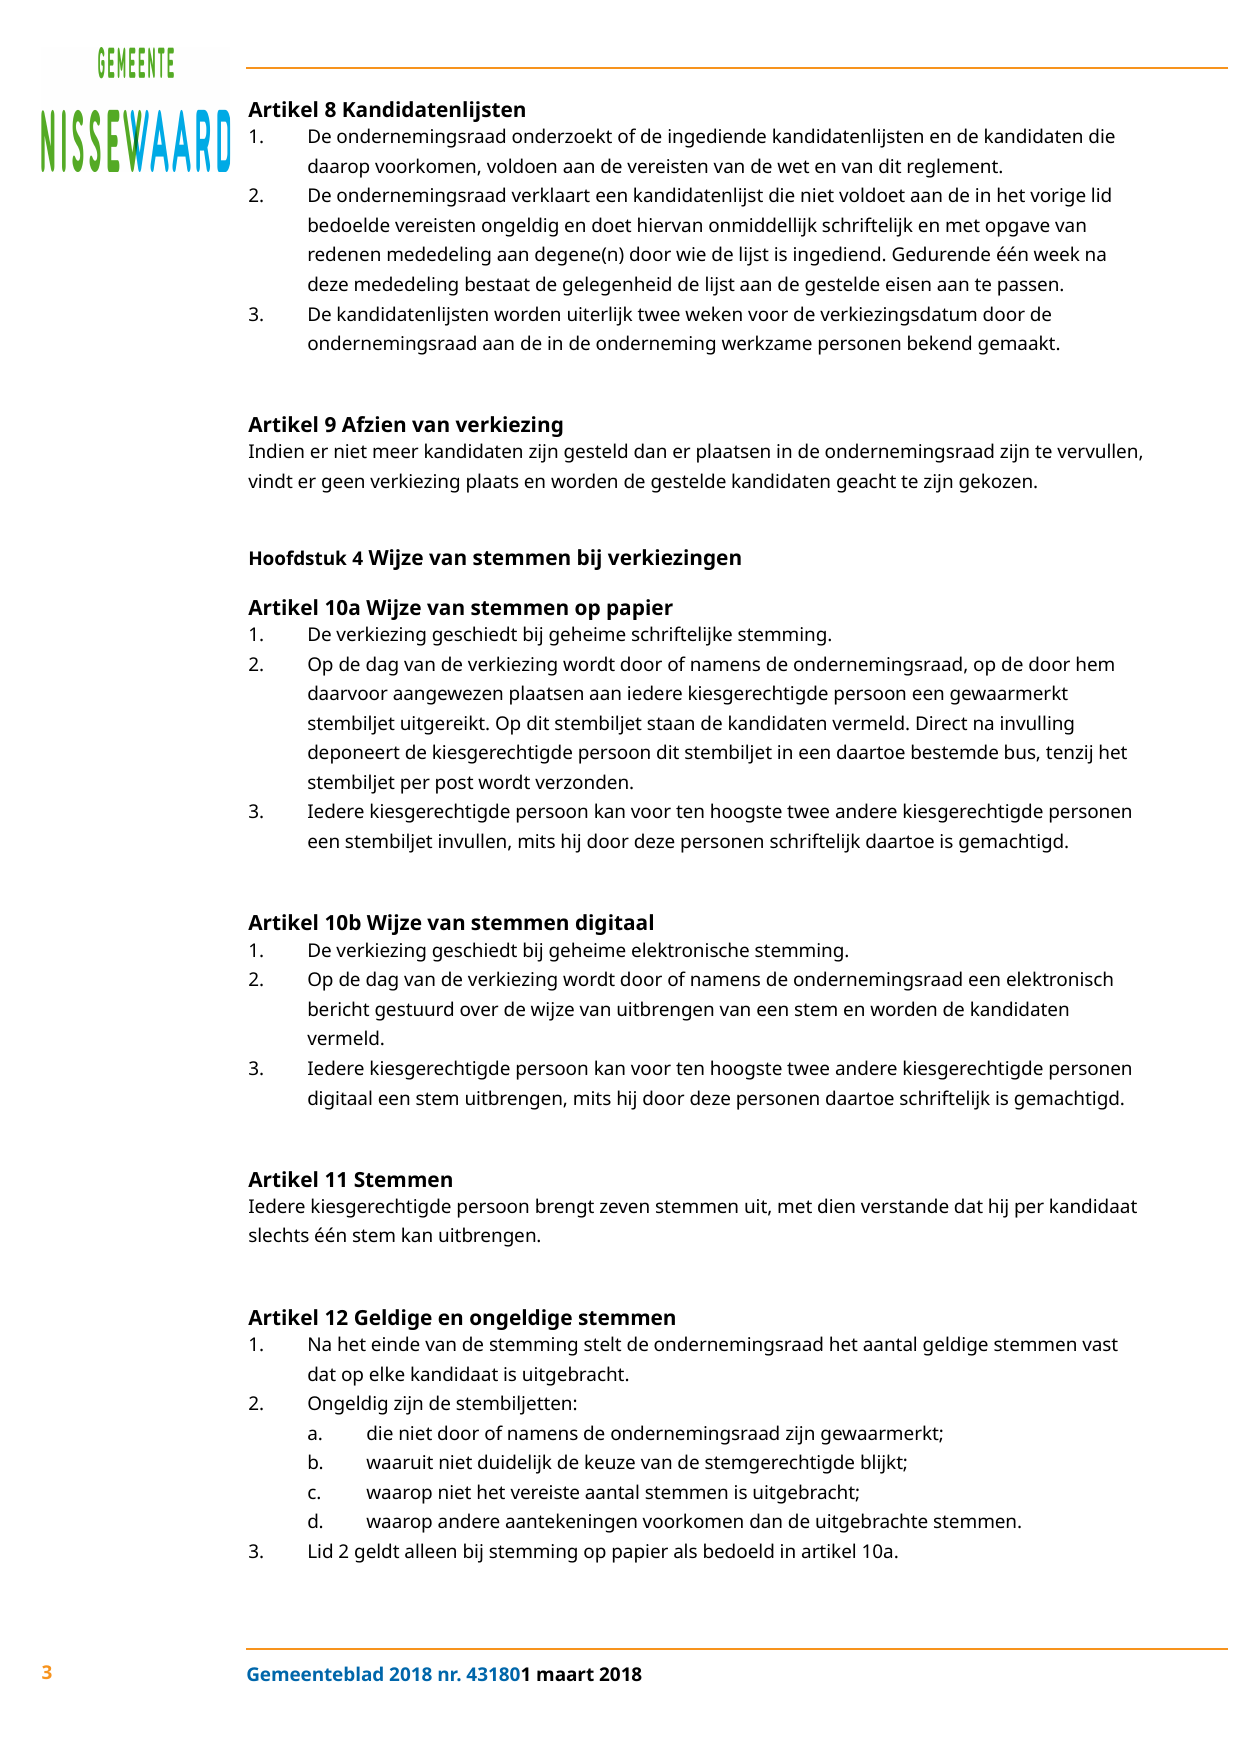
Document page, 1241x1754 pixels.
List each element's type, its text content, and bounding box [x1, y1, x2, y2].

text Artikel 11 Stemmen [248, 1165, 1152, 1193]
picture [154, 157, 165, 172]
text Artikel 12 Geldige en ongeldige stemmen [248, 1303, 1152, 1331]
picture [201, 122, 206, 138]
list Op de dag van de verkiezing wordt door of namens de ondernemingsraad een elektronisch bericht gestuurd over de wijze van uitbrengen van een stem en worden de kandidaten vermeld. [248, 966, 1152, 1051]
text Artikel 10b Wijze van stemmen digitaal [248, 908, 1152, 937]
text Iedere kiesgerechtigde persoon brengt zeven stemmen uit, met dien verstande dat hij per kandidaat slechts één stem kan uitbrengen. [248, 1193, 1152, 1248]
list De ondernemingsraad onderzoekt of de ingediende kandidatenlijsten en de kandidaten die daarop voorkomen, voldoen aan de vereisten van de wet en van dit reglement. [248, 123, 1152, 178]
list Lid 2 geldt alleen bij stemming op papier als bedoeld in artikel 10a. [248, 1538, 1152, 1564]
picture [200, 151, 206, 172]
list die niet door of namens de ondernemingsraad zijn gewaarmerkt; [307, 1420, 1152, 1446]
list De ondernemingsraad verklaart een kandidatenlijst die niet voldoet aan de in het vorige lid bedoelde vereisten ongeldig en doet hiervan onmiddellijk schriftelijk en met opgave van redenen mededeling aan degene(n) door wie de lijst is ingediend. Gedurende één week na deze mededeling bestaat de gelegenheid de lijst aan de gestelde eisen aan te passen. [248, 182, 1152, 297]
picture [41, 47, 231, 172]
list De kandidatenlijsten worden uiterlijk twee weken voor de verkiezingsdatum door de ondernemingsraad aan de in de onderneming werkzame personen bekend gemaakt. [248, 301, 1152, 356]
list waarop niet het vereiste aantal stemmen is uitgebracht; [307, 1479, 1152, 1505]
list Iedere kiesgerechtigde persoon kan voor ten hoogste twee andere kiesgerechtigde personen een stembiljet invullen, mits hij door deze personen schriftelijk daartoe is gemachtigd. [248, 799, 1152, 854]
list Ongeldig zijn de stembiljetten: [248, 1390, 1152, 1416]
text Indien er niet meer kandidaten zijn gesteld dan er plaatsen in de ondernemingsraad zijn te vervullen, vindt er geen verkiezing plaats en worden de gestelde kandidaten geacht te zijn gekozen. [248, 439, 1152, 494]
picture [176, 157, 187, 172]
list Op de dag van de verkiezing wordt door of namens de ondernemingsraad, op de door hem daarvoor aangewezen plaatsen aan iedere kiesgerechtigde persoon een gewaarmerkt stembiljet uitgereikt. Op dit stembiljet staan de kandidaten vermeld. Direct na invulling deponeert de kiesgerechtigde persoon dit stembiljet in een daartoe bestemde bus, tenzij het stembiljet per post wordt verzonden. [248, 651, 1152, 795]
list waaruit niet duidelijk de keuze van de stemgerechtigde blijkt; [307, 1449, 1152, 1475]
text Hoofdstuk 4 Wijze van stemmen bij verkiezingen [248, 543, 1152, 572]
list De verkiezing geschiedt bij geheime elektronische stemming. [248, 937, 1152, 962]
text Artikel 9 Afzien van verkiezing [248, 410, 1152, 439]
list Iedere kiesgerechtigde persoon kan voor ten hoogste twee andere kiesgerechtigde personen digitaal een stem uitbrengen, mits hij door deze personen daartoe schriftelijk is gemachtigd. [248, 1055, 1152, 1110]
list Na het einde van de stemming stelt de ondernemingsraad het aantal geldige stemmen vast dat op elke kandidaat is uitgebracht. [248, 1331, 1152, 1386]
list waarop andere aantekeningen voorkomen dan de uitgebrachte stemmen. [307, 1509, 1152, 1534]
text Artikel 10a Wijze van stemmen op papier [248, 593, 1152, 621]
list De verkiezing geschiedt bij geheime schriftelijke stemming. [248, 621, 1152, 647]
picture [222, 122, 227, 160]
text Artikel 8 Kandidatenlijsten [248, 95, 1152, 123]
